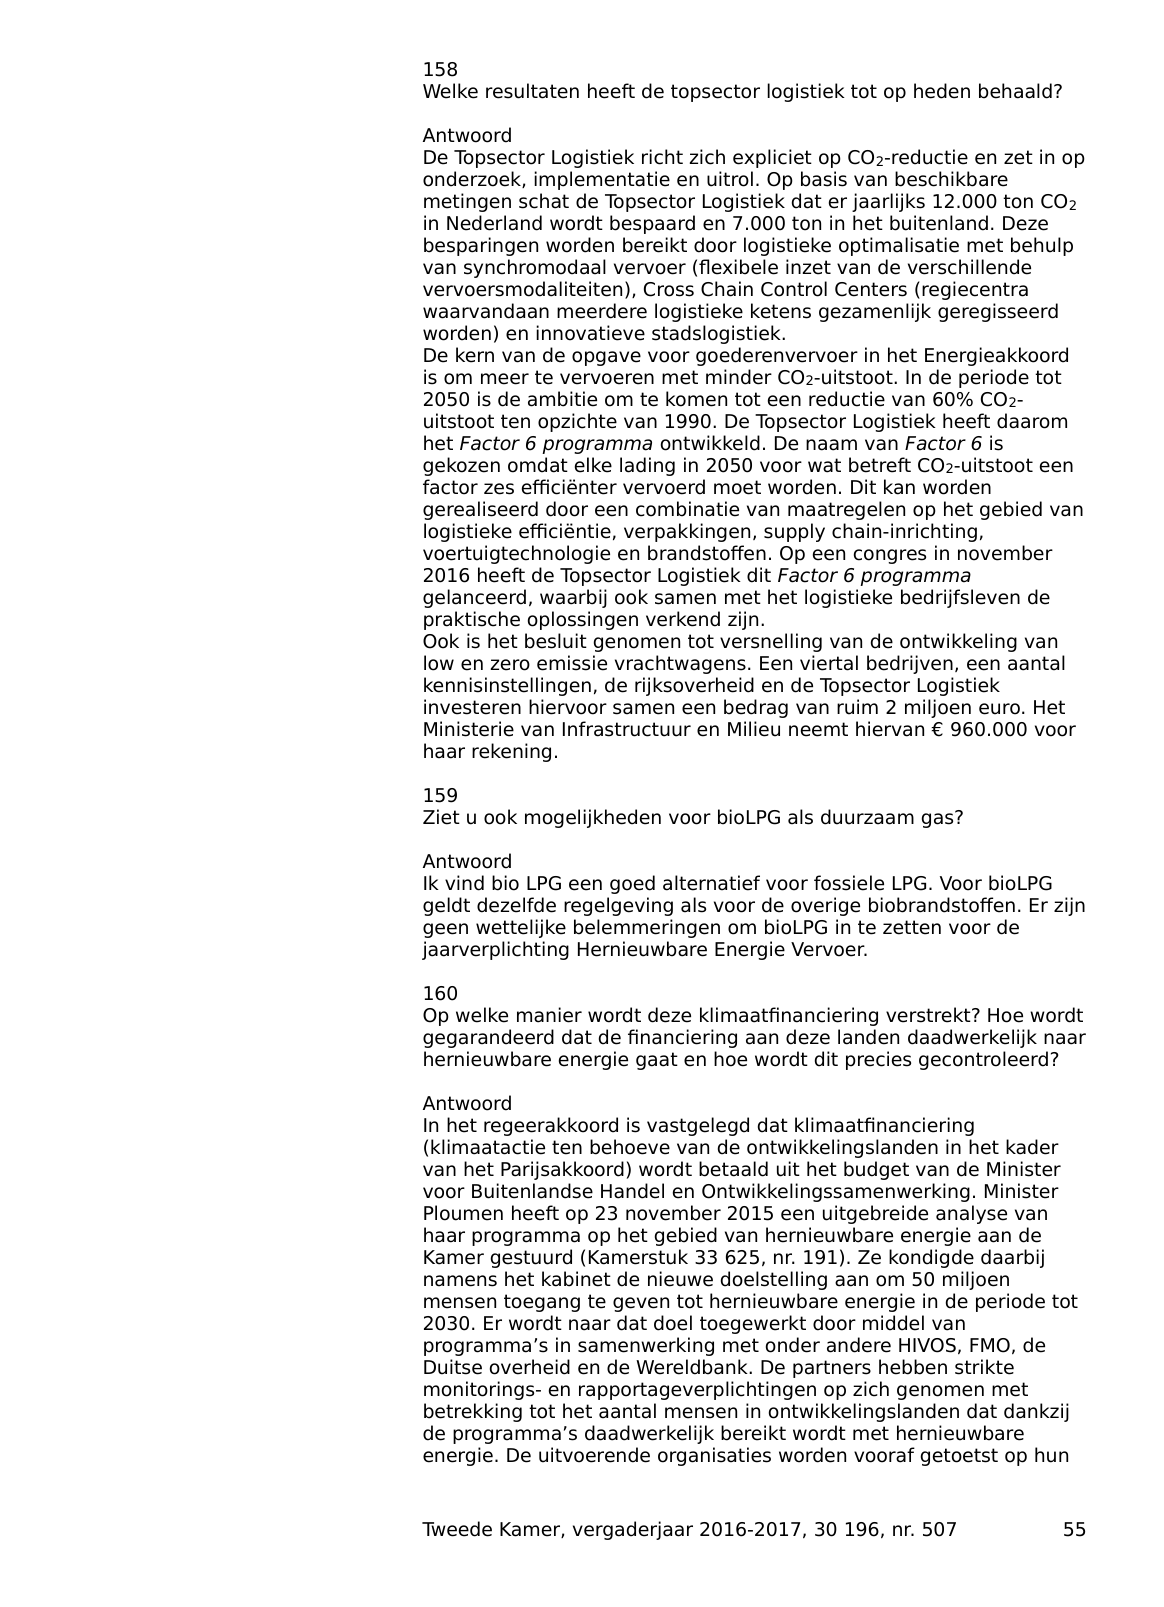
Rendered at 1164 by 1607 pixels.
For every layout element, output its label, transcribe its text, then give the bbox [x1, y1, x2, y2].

text 160 [422, 983, 1087, 1005]
text In het regeerakkoord is vastgelegd dat klimaatfinanciering (klimaatactie ten behoeve van de ontwikkelingslanden in het kader van het Parijsakkoord) wordt betaald uit het budget van de Minister voor Buitenlandse Handel en Ontwikkelingssamenwerking. Minister Ploumen heeft op 23 november 2015 een uitgebreide analyse van haar programma op het gebied van hernieuwbare energie aan de Kamer gestuurd (Kamerstuk 33 625, nr. 191). Ze kondigde daarbij namens het kabinet de nieuwe doelstelling aan om 50 miljoen mensen toegang te geven tot hernieuwbare energie in de periode tot 2030. Er wordt naar dat doel toegewerkt door middel van programma’s in samenwerking met onder andere HIVOS, FMO, de Duitse overheid en de Wereldbank. De partners hebben strikte monitorings- en rapportageverplichtingen op zich genomen met betrekking tot het aantal mensen in ontwikkelingslanden dat dankzij de programma’s daadwerkelijk bereikt wordt met hernieuwbare energie. De uitvoerende organisaties worden vooraf getoetst op hun [422, 1115, 1087, 1467]
text Ook is het besluit genomen tot versnelling van de ontwikkeling van low en zero emissie vrachtwagens. Een viertal bedrijven, een aantal kennisinstellingen, de rijksoverheid en de Topsector Logistiek investeren hiervoor samen een bedrag van ruim 2 miljoen euro. Het Ministerie van Infrastructuur en Milieu neemt hiervan € 960.000 voor haar rekening. [422, 631, 1087, 763]
text Op welke manier wordt deze klimaatfinanciering verstrekt? Hoe wordt gegarandeerd dat de financiering aan deze landen daadwerkelijk naar hernieuwbare energie gaat en hoe wordt dit precies gecontroleerd? [422, 1005, 1087, 1071]
text Antwoord [422, 851, 1087, 873]
text 159 [422, 785, 1087, 807]
text Ik vind bio LPG een goed alternatief voor fossiele LPG. Voor bioLPG geldt dezelfde regelgeving als voor de overige biobrandstoffen. Er zijn geen wettelijke belemmeringen om bioLPG in te zetten voor de jaarverplichting Hernieuwbare Energie Vervoer. [422, 873, 1087, 961]
text Antwoord [422, 1093, 1087, 1115]
text 158 [422, 59, 1087, 81]
text De Topsector Logistiek richt zich expliciet op CO2-reductie en zet in op onderzoek, implementatie en uitrol. Op basis van beschikbare metingen schat de Topsector Logistiek dat er jaarlijks 12.000 ton CO2 in Nederland wordt bespaard en 7.000 ton in het buitenland. Deze besparingen worden bereikt door logistieke optimalisatie met behulp van synchromodaal vervoer (flexibele inzet van de verschillende vervoersmodaliteiten), Cross Chain Control Centers (regiecentra waarvandaan meerdere logistieke ketens gezamenlijk geregisseerd worden) en innovatieve stadslogistiek. [422, 147, 1087, 345]
text Antwoord [422, 125, 1087, 147]
text Welke resultaten heeft de topsector logistiek tot op heden behaald? [422, 81, 1087, 103]
text De kern van de opgave voor goederenvervoer in het Energieakkoord is om meer te vervoeren met minder CO2-uitstoot. In de periode tot 2050 is de ambitie om te komen tot een reductie van 60% CO2-uitstoot ten opzichte van 1990. De Topsector Logistiek heeft daarom het Factor 6 programma ontwikkeld. De naam van Factor 6 is gekozen omdat elke lading in 2050 voor wat betreft CO2-uitstoot een factor zes efficiënter vervoerd moet worden. Dit kan worden gerealiseerd door een combinatie van maatregelen op het gebied van logistieke efficiëntie, verpakkingen, supply chain-inrichting, voertuigtechnologie en brandstoffen. Op een congres in november 2016 heeft de Topsector Logistiek dit Factor 6 programma gelanceerd, waarbij ook samen met het logistieke bedrijfsleven de praktische oplossingen verkend zijn. [422, 345, 1087, 631]
text Ziet u ook mogelijkheden voor bioLPG als duurzaam gas? [422, 807, 1087, 829]
